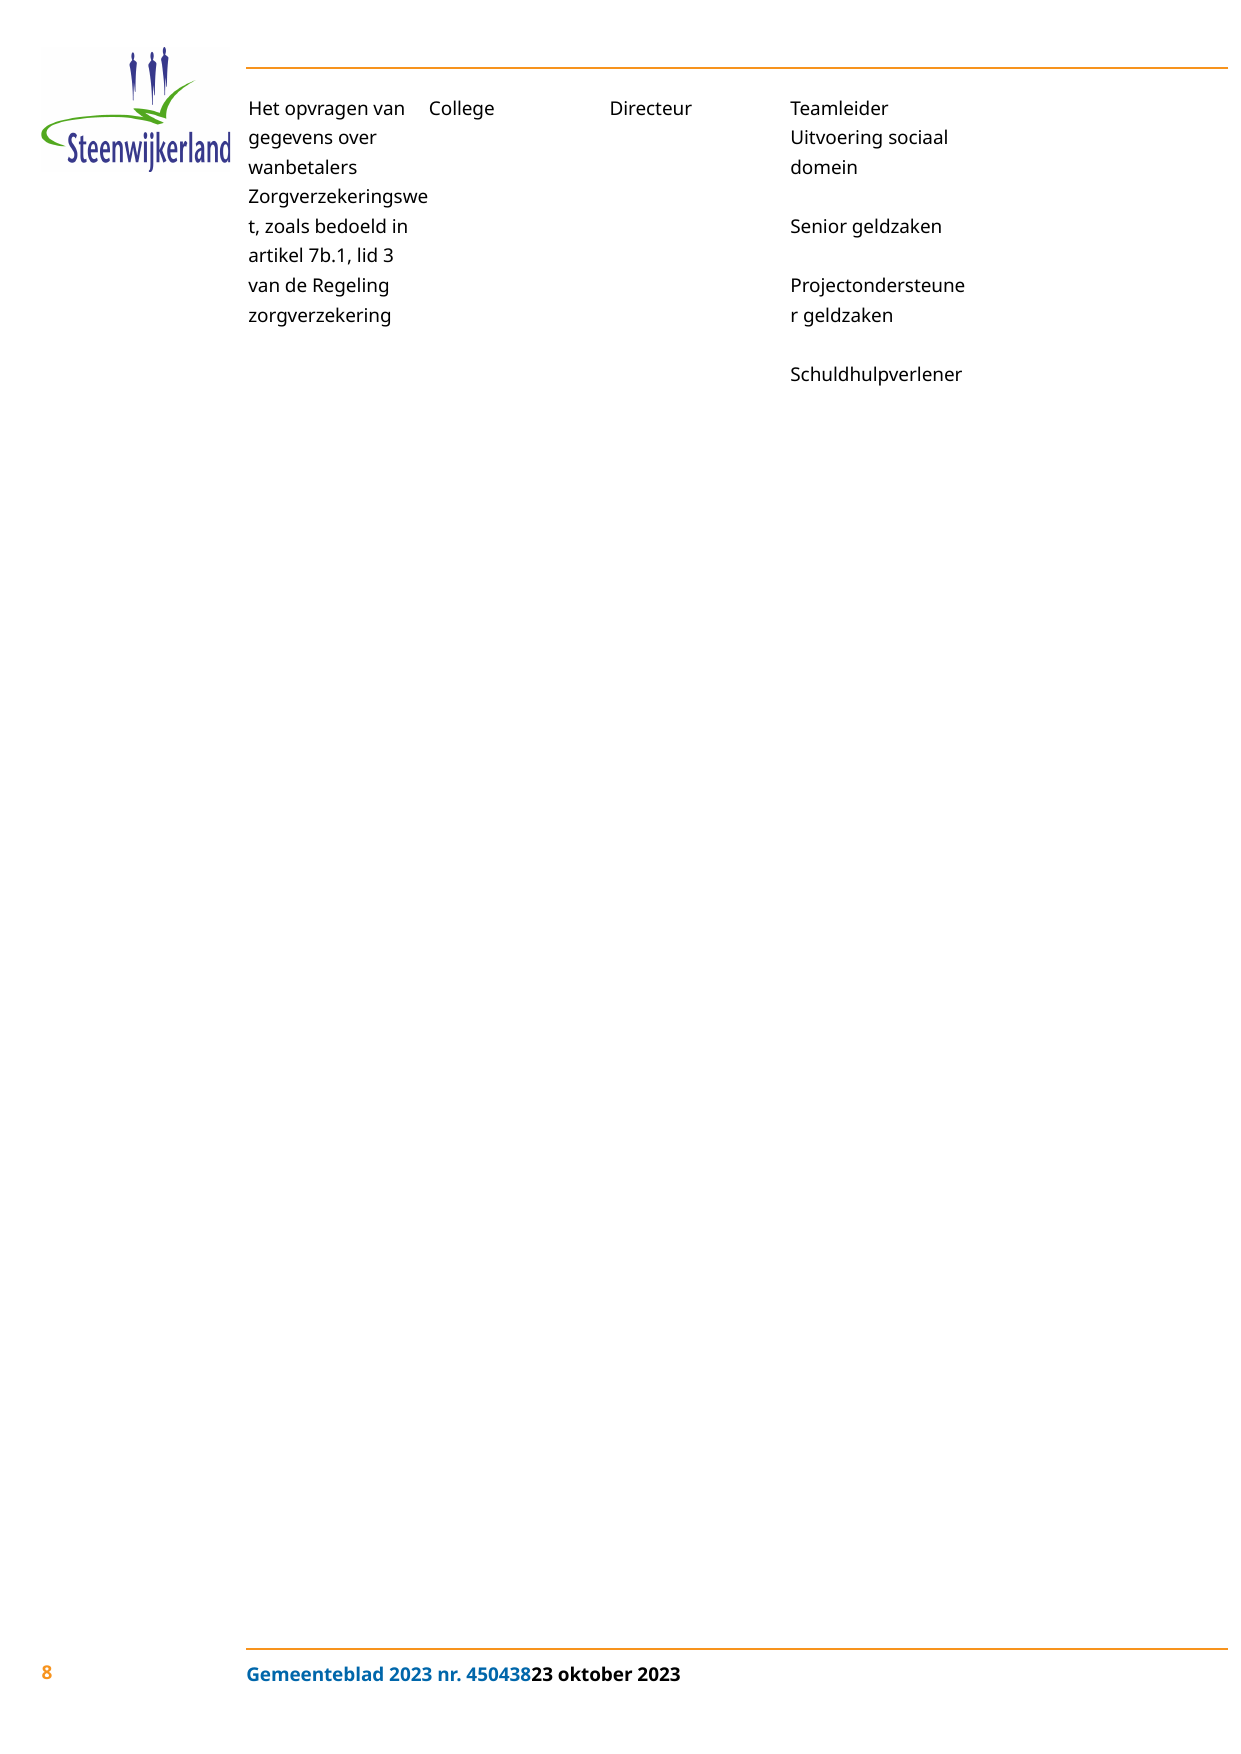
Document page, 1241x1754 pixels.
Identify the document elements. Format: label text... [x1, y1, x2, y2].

table_cell Het opvragen van gegevens over wanbetalers Zorgverzekeringswet, zoals bedoeld in artikel 7b.1, lid 3 van de Regeling zorgverzekering [248, 95, 429, 387]
picture [41, 47, 231, 172]
table_cell [971, 95, 1152, 387]
table_cell Teamleider Uitvoering sociaal domein Senior geldzaken Projectondersteuner geldzaken Schuldhulpverlener [790, 95, 971, 387]
table_cell College [429, 95, 609, 387]
table_cell Directeur [609, 95, 790, 387]
